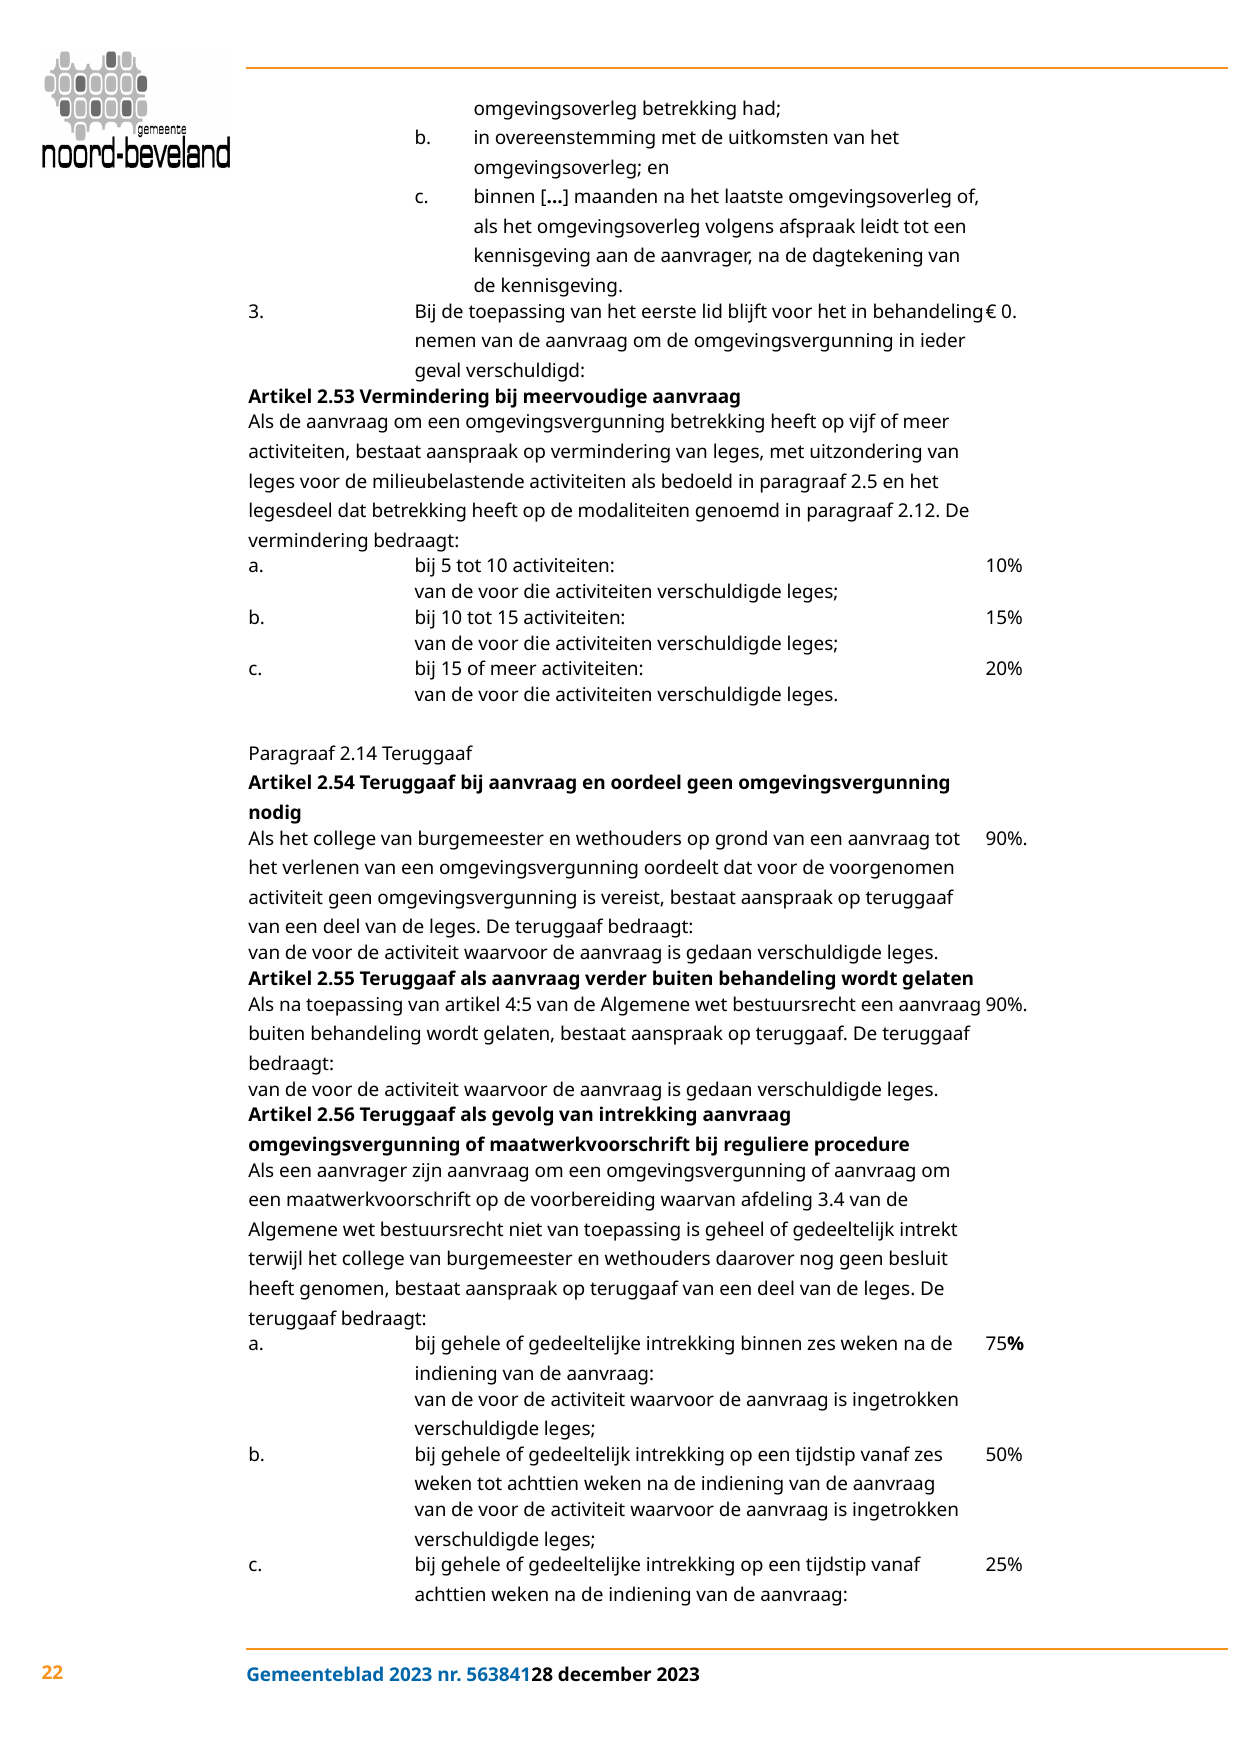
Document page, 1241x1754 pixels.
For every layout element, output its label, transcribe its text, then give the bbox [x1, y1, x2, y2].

table_cell 20% [985, 656, 1152, 681]
table_cell [985, 965, 1152, 991]
table_cell [248, 95, 414, 298]
table_cell [985, 1076, 1152, 1101]
table_cell a. [248, 553, 414, 578]
table_cell bij gehele of gedeeltelijk intrekking op een tijdstip vanaf zes weken tot achttien weken na de indiening van de aanvraag [414, 1441, 985, 1496]
table_cell bij gehele of gedeeltelijke intrekking binnen zes weken na de indiening van de aanvraag: [414, 1330, 985, 1386]
table_cell [985, 681, 1152, 707]
table_cell omgevingsoverleg betrekking had; in overeenstemming met de uitkomsten van het omgevingsoverleg; en binnen […] maanden na het laatste omgevingsoverleg of, als het omgevingsoverleg volgens afspraak leidt tot een kennisgeving aan de aanvrager, na de dagtekening van de kennisgeving. [414, 95, 985, 298]
table_cell [985, 1496, 1152, 1552]
table_cell [985, 1101, 1152, 1157]
text Paragraaf 2.14 Teruggaaf [248, 740, 1152, 766]
table_cell 15% [985, 604, 1152, 630]
table_cell van de voor die activiteiten verschuldigde leges; [414, 630, 985, 656]
table_cell [248, 579, 414, 604]
picture [41, 47, 231, 172]
table_cell b. [248, 1441, 414, 1496]
table_cell 50% [985, 1441, 1152, 1496]
table_cell [985, 1157, 1152, 1330]
table_cell bij 5 tot 10 activiteiten: [414, 553, 985, 578]
table_cell 10% [985, 553, 1152, 578]
table_cell [985, 630, 1152, 656]
table_cell 25% [985, 1552, 1152, 1607]
table_cell [985, 409, 1152, 553]
table_cell 3. [248, 298, 414, 383]
table_cell van de voor de activiteit waarvoor de aanvraag is ingetrokken verschuldigde leges; [414, 1496, 985, 1552]
table_cell Artikel 2.56 Teruggaaf als gevolg van intrekking aanvraag omgevingsvergunning of maatwerkvoorschrift bij reguliere procedure [248, 1101, 985, 1157]
table_cell [985, 1386, 1152, 1441]
table_cell van de voor de activiteit waarvoor de aanvraag is ingetrokken verschuldigde leges; [414, 1386, 985, 1441]
table_cell [248, 630, 414, 656]
table_cell [248, 681, 414, 707]
table_cell c. [248, 1552, 414, 1607]
table_cell Als het college van burgemeester en wethouders op grond van een aanvraag tot het verlenen van een omgevingsvergunning oordeelt dat voor de voorgenomen activiteit geen omgevingsvergunning is vereist, bestaat aanspraak op teruggaaf van een deel van de leges. De teruggaaf bedraagt: [248, 825, 985, 939]
table_cell [985, 939, 1152, 965]
table_cell [985, 579, 1152, 604]
table_cell van de voor de activiteit waarvoor de aanvraag is gedaan verschuldigde leges. [248, 1076, 985, 1101]
table_cell bij gehele of gedeeltelijke intrekking op een tijdstip vanaf achttien weken na de indiening van de aanvraag: [414, 1552, 985, 1607]
table_cell [985, 383, 1152, 409]
table_cell Als de aanvraag om een omgevingsvergunning betrekking heeft op vijf of meer activiteiten, bestaat aanspraak op vermindering van leges, met uitzondering van leges voor de milieubelastende activiteiten als bedoeld in paragraaf 2.5 en het legesdeel dat betrekking heeft op de modaliteiten genoemd in paragraaf 2.12. De vermindering bedraagt: [248, 409, 985, 553]
table_cell 90%. [985, 991, 1152, 1076]
table_cell van de voor die activiteiten verschuldigde leges; [414, 579, 985, 604]
table_cell Als na toepassing van artikel 4:5 van de Algemene wet bestuursrecht een aanvraag buiten behandeling wordt gelaten, bestaat aanspraak op teruggaaf. De teruggaaf bedraagt: [248, 991, 985, 1076]
table_cell Als een aanvrager zijn aanvraag om een omgevingsvergunning of aanvraag om een maatwerkvoorschrift op de voorbereiding waarvan afdeling 3.4 van de Algemene wet bestuursrecht niet van toepassing is geheel of gedeeltelijk intrekt terwijl het college van burgemeester en wethouders daarover nog geen besluit heeft genomen, bestaat aanspraak op teruggaaf van een deel van de leges. De teruggaaf bedraagt: [248, 1157, 985, 1330]
table_cell c. [248, 656, 414, 681]
table_cell van de voor die activiteiten verschuldigde leges. [414, 681, 985, 707]
table_cell bij 15 of meer activiteiten: [414, 656, 985, 681]
table_cell 75% [985, 1330, 1152, 1386]
table_header Artikel 2.54 Teruggaaf bij aanvraag en oordeel geen omgevingsvergunning nodig [248, 770, 985, 825]
table_cell Bij de toepassing van het eerste lid blijft voor het in behandeling nemen van de aanvraag om de omgevingsvergunning in ieder geval verschuldigd: [414, 298, 985, 383]
table_cell bij 10 tot 15 activiteiten: [414, 604, 985, 630]
table_cell van de voor de activiteit waarvoor de aanvraag is gedaan verschuldigde leges. [248, 939, 985, 965]
table_cell b. [248, 604, 414, 630]
table_cell Artikel 2.53 Vermindering bij meervoudige aanvraag [248, 383, 985, 409]
table_header [985, 770, 1152, 825]
table_cell [248, 1386, 414, 1441]
table_cell € 0. [985, 298, 1152, 383]
table_cell [248, 1496, 414, 1552]
table_cell 90%. [985, 825, 1152, 939]
table_cell a. [248, 1330, 414, 1386]
table_cell Artikel 2.55 Teruggaaf als aanvraag verder buiten behandeling wordt gelaten [248, 965, 985, 991]
table_cell [985, 95, 1152, 298]
